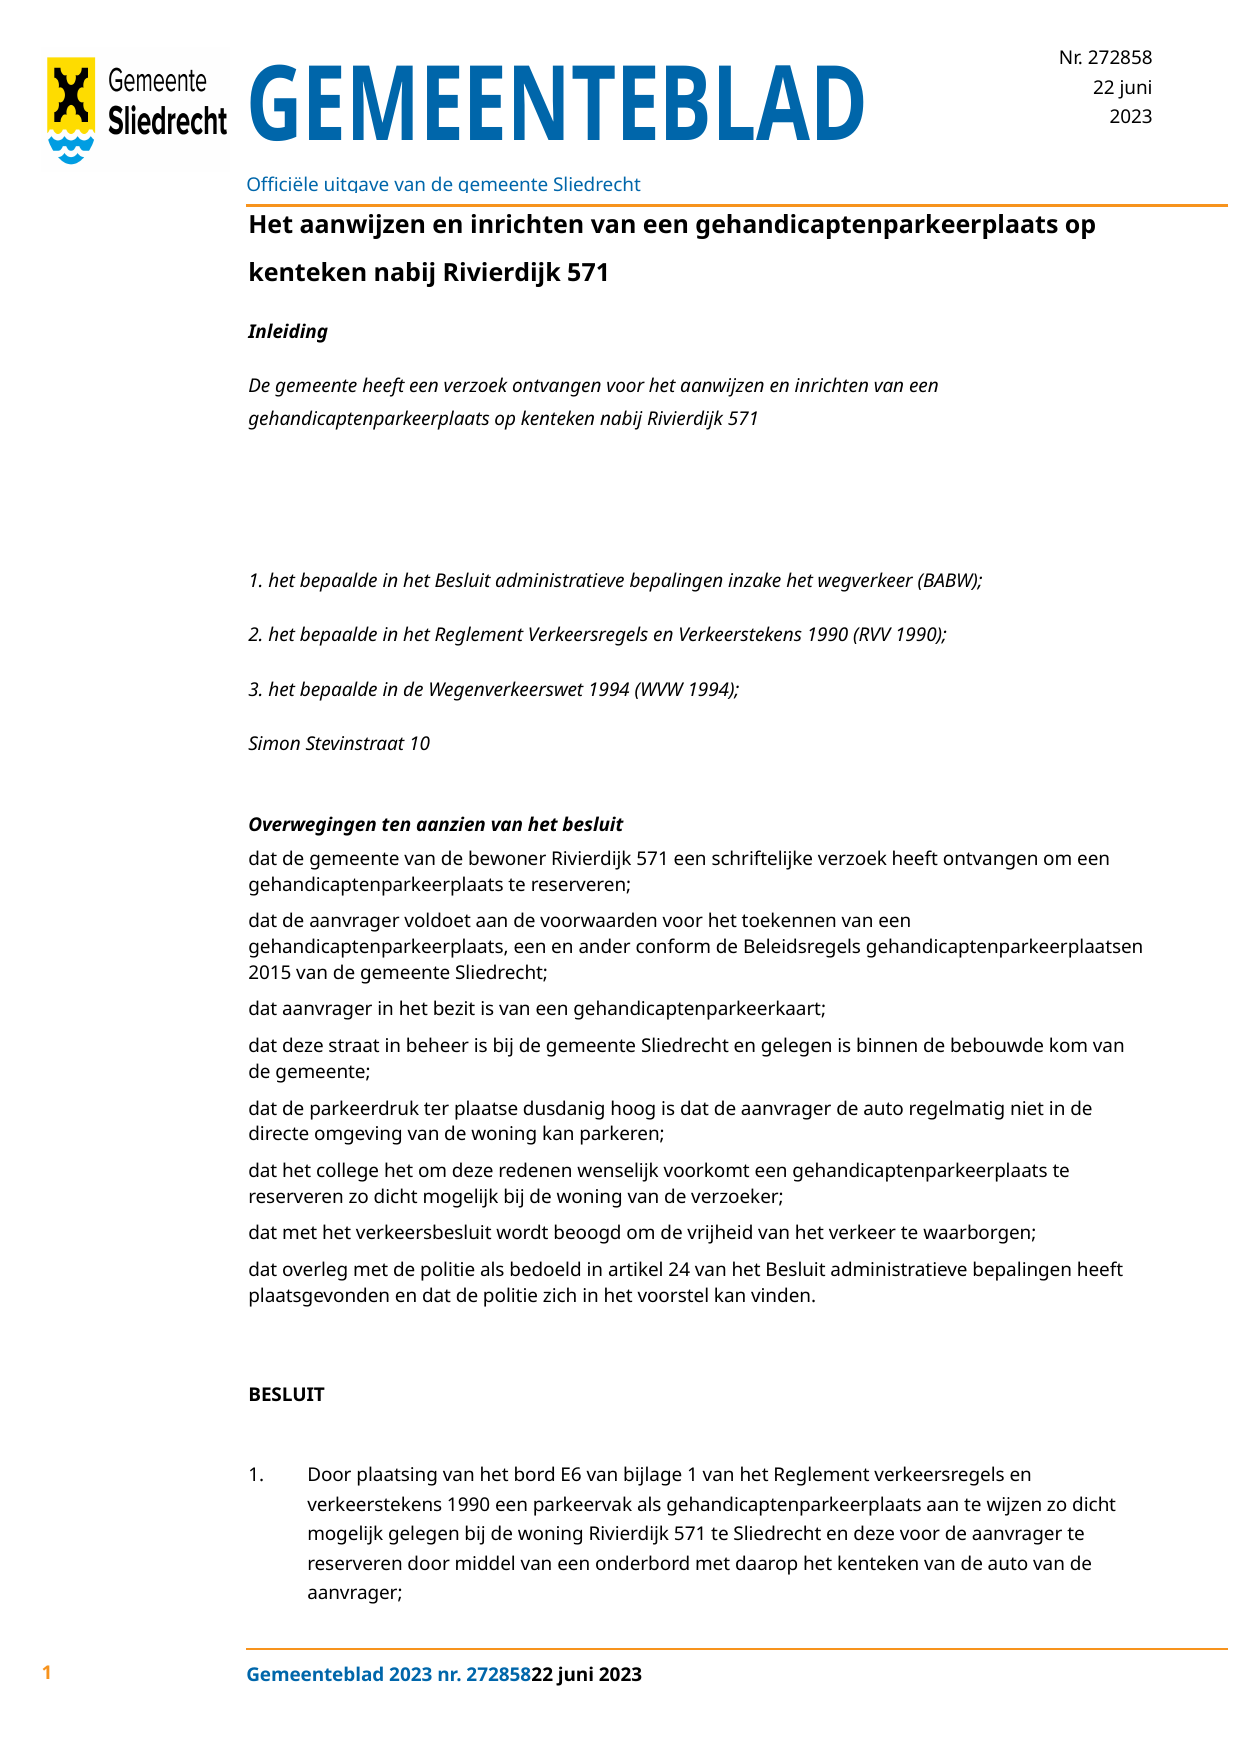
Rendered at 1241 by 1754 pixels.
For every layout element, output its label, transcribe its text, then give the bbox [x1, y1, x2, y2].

text Simon Stevinstraat 10 [248, 730, 1152, 756]
text dat de gemeente van de bewoner Rivierdijk 571 een schriftelijke verzoek heeft ontvangen om een gehandicaptenparkeerplaats te reserveren; [248, 845, 1152, 897]
text BESLUIT [248, 1381, 1152, 1407]
text 2. het bepaalde in het Reglement Verkeersregels en Verkeerstekens 1990 (RVV 1990); [248, 622, 1152, 647]
text 1. het bepaalde in het Besluit administratieve bepalingen inzake het wegverkeer (BABW); [248, 568, 1152, 593]
text De gemeente heeft een verzoek ontvangen voor het aanwijzen en inrichten van een gehandicaptenparkeerplaats op kenteken nabij Rivierdijk 571 [248, 372, 1152, 431]
picture [41, 47, 231, 172]
text Overwegingen ten aanzien van het besluit [248, 811, 1152, 837]
text Inleiding [248, 318, 1152, 344]
text dat overleg met de politie als bedoeld in artikel 24 van het Besluit administratieve bepalingen heeft plaatsgevonden en dat de politie zich in het voorstel kan vinden. [248, 1256, 1152, 1308]
text 3. het bepaalde in de Wegenverkeerswet 1994 (WVW 1994); [248, 676, 1152, 701]
text dat aanvrager in het bezit is van een gehandicaptenparkeerkaart; [248, 996, 1152, 1021]
text dat de aanvrager voldoet aan de voorwaarden voor het toekennen van een gehandicaptenparkeerplaats, een en ander conform de Beleidsregels gehandicaptenparkeerplaatsen 2015 van de gemeente Sliedrecht; [248, 907, 1152, 985]
text dat met het verkeersbesluit wordt beoogd om de vrijheid van het verkeer te waarborgen; [248, 1219, 1152, 1245]
text dat de parkeerdruk ter plaatse dusdanig hoog is dat de aanvrager de auto regelmatig niet in de directe omgeving van de woning kan parkeren; [248, 1095, 1152, 1146]
text dat deze straat in beheer is bij de gemeente Sliedrecht en gelegen is binnen de bebouwde kom van de gemeente; [248, 1032, 1152, 1084]
text dat het college het om deze redenen wenselijk voorkomt een gehandicaptenparkeerplaats te reserveren zo dicht mogelijk bij de woning van de verzoeker; [248, 1157, 1152, 1208]
list Door plaatsing van het bord E6 van bijlage 1 van het Reglement verkeersregels en verkeerstekens 1990 een parkeervak als gehandicaptenparkeerplaats aan te wijzen zo dicht mogelijk gelegen bij de woning Rivierdijk 571 te Sliedrecht en deze voor de aanvrager te reserveren door middel van een onderbord met daarop het kenteken van de auto van de aanvrager; [248, 1461, 1152, 1605]
text Het aanwijzen en inrichten van een gehandicaptenparkeerplaats op kenteken nabij Rivierdijk 571 [248, 207, 1152, 288]
